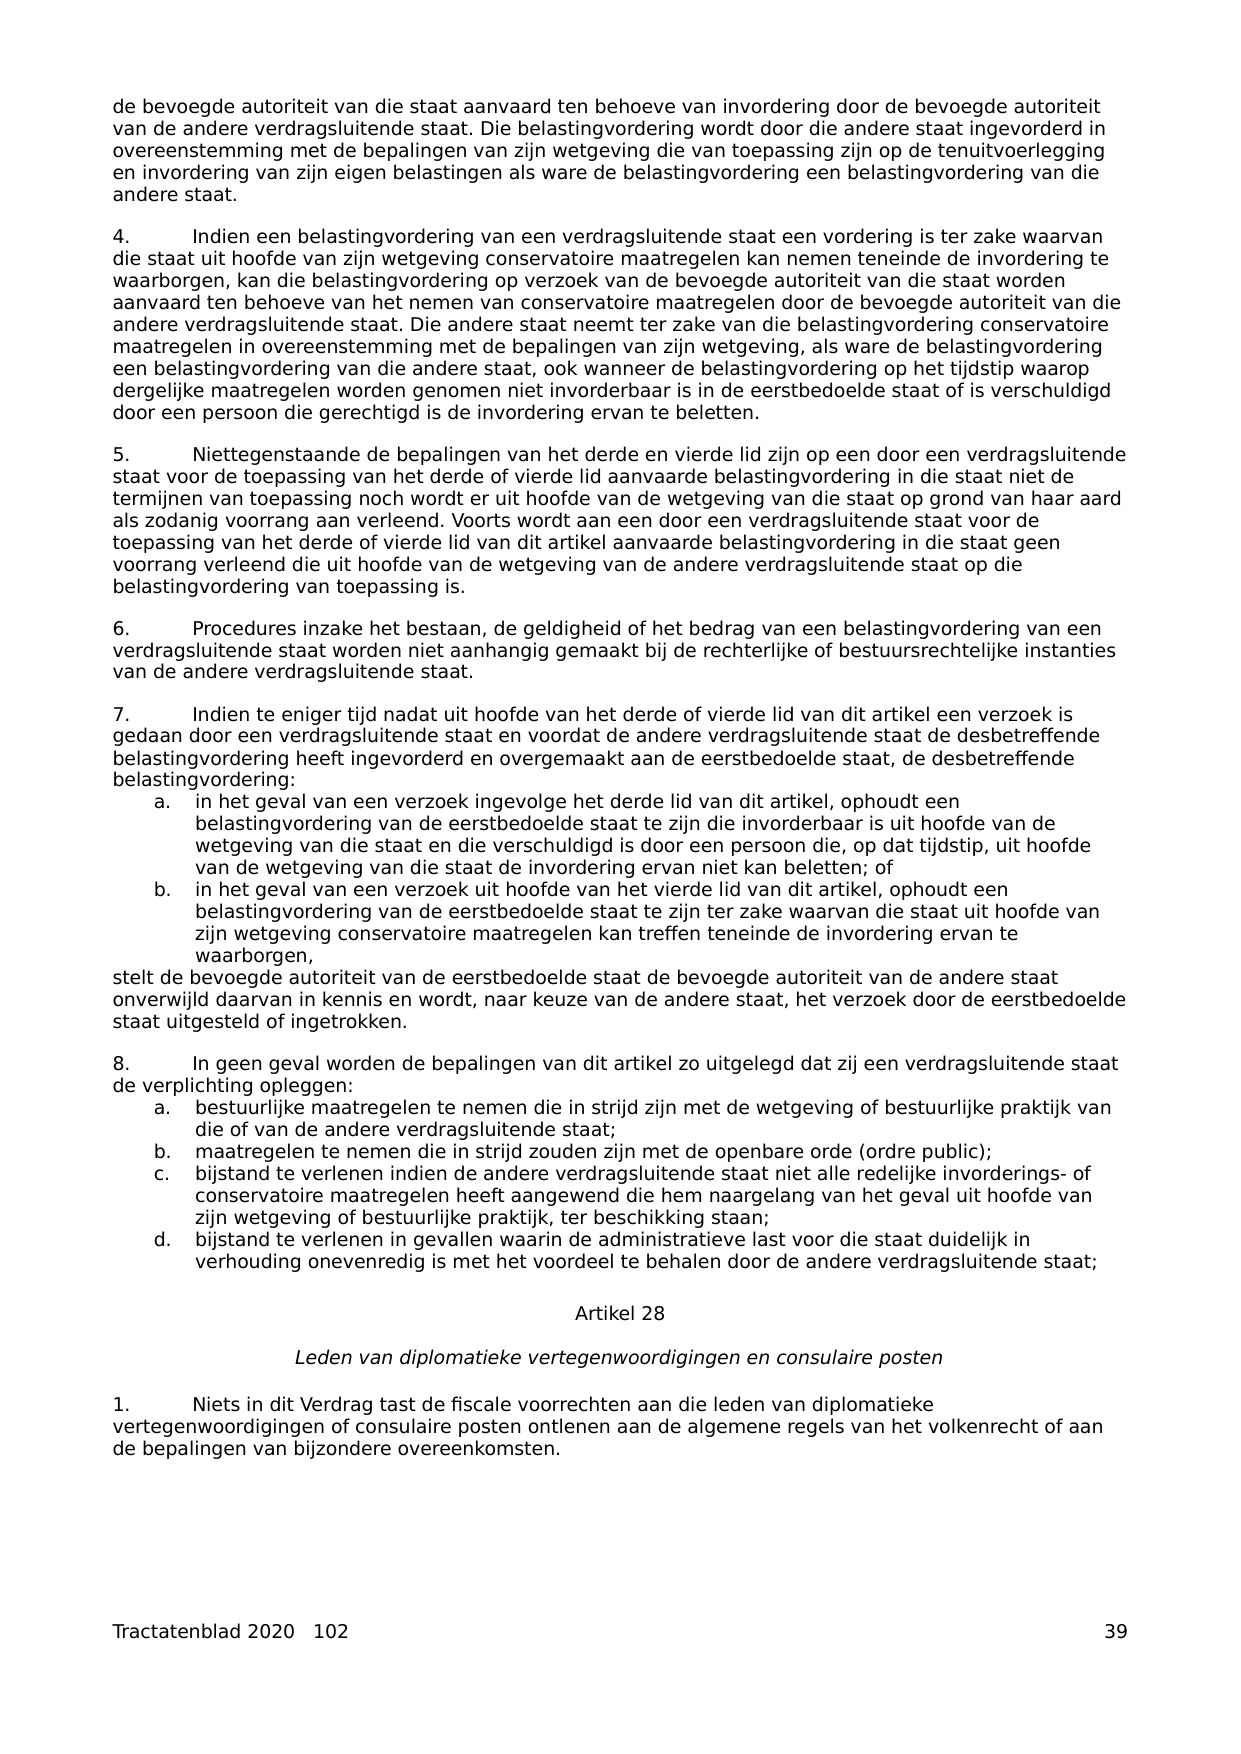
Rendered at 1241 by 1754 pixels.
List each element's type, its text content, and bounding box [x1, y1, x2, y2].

text 6. Procedures inzake het bestaan, de geldigheid of het bedrag van een belastingvordering van een verdragsluitende staat worden niet aanhangig gemaakt bij de rechterlijke of bestuursrechtelijke instanties van de andere verdragsluitende staat. [112, 617, 1128, 683]
text a. in het geval van een verzoek ingevolge het derde lid van dit artikel, ophoudt een belastingvordering van de eerstbedoelde staat te zijn die invorderbaar is uit hoofde van de wetgeving van die staat en die verschuldigd is door een persoon die, op dat tijdstip, uit hoofde van de wetgeving van die staat de invordering ervan niet kan beletten; of [153, 791, 1128, 879]
text 4. Indien een belastingvordering van een verdragsluitende staat een vordering is ter zake waarvan die staat uit hoofde van zijn wetgeving conservatoire maatregelen kan nemen teneinde de invordering te waarborgen, kan die belastingvordering op verzoek van de bevoegde autoriteit van die staat worden aanvaard ten behoeve van het nemen van conservatoire maatregelen door de bevoegde autoriteit van die andere verdragsluitende staat. Die andere staat neemt ter zake van die belastingvordering conservatoire maatregelen in overeenstemming met de bepalingen van zijn wetgeving, als ware de belastingvordering een belastingvordering van die andere staat, ook wanneer de belastingvordering op het tijdstip waarop dergelijke maatregelen worden genomen niet invorderbaar is in de eerstbedoelde staat of is verschuldigd door een persoon die gerechtigd is de invordering ervan te beletten. [112, 226, 1128, 424]
text stelt de bevoegde autoriteit van de eerstbedoelde staat de bevoegde autoriteit van de andere staat onverwijld daarvan in kennis en wordt, naar keuze van de andere staat, het verzoek door de eerstbedoelde staat uitgesteld of ingetrokken. [112, 967, 1128, 1033]
text c. bijstand te verlenen indien de andere verdragsluitende staat niet alle redelijke invorderings- of conservatoire maatregelen heeft aangewend die hem naargelang van het geval uit hoofde van zijn wetgeving of bestuurlijke praktijk, ter beschikking staan; [153, 1163, 1128, 1229]
text 5. Niettegenstaande de bepalingen van het derde en vierde lid zijn op een door een verdragsluitende staat voor de toepassing van het derde of vierde lid aanvaarde belastingvordering in die staat niet de termijnen van toepassing noch wordt er uit hoofde van de wetgeving van die staat op grond van haar aard als zodanig voorrang aan verleend. Voorts wordt aan een door een verdragsluitende staat voor de toepassing van het derde of vierde lid van dit artikel aanvaarde belastingvordering in die staat geen voorrang verleend die uit hoofde van de wetgeving van de andere verdragsluitende staat op die belastingvordering van toepassing is. [112, 444, 1128, 597]
text d. bijstand te verlenen in gevallen waarin de administratieve last voor die staat duidelijk in verhouding onevenredig is met het voordeel te behalen door de andere verdragsluitende staat; [153, 1229, 1128, 1273]
text b. maatregelen te nemen die in strijd zouden zijn met de openbare orde (ordre public); [153, 1141, 1128, 1163]
text a. bestuurlijke maatregelen te nemen die in strijd zijn met de wetgeving of bestuurlijke praktijk van die of van de andere verdragsluitende staat; [153, 1097, 1128, 1141]
text 1. Niets in dit Verdrag tast de fiscale voorrechten aan die leden van diplomatieke vertegenwoordigingen of consulaire posten ontlenen aan de algemene regels van het volkenrecht of aan de bepalingen van bijzondere overeenkomsten. [112, 1394, 1128, 1460]
subtitle Artikel 28 Leden van diplomatieke vertegenwoordigingen en consulaire posten [112, 1303, 1128, 1369]
text 8. In geen geval worden de bepalingen van dit artikel zo uitgelegd dat zij een verdragsluitende staat de verplichting opleggen: [112, 1053, 1128, 1097]
text de bevoegde autoriteit van die staat aanvaard ten behoeve van invordering door de bevoegde autoriteit van de andere verdragsluitende staat. Die belastingvordering wordt door die andere staat ingevorderd in overeenstemming met de bepalingen van zijn wetgeving die van toepassing zijn op de tenuitvoerlegging en invordering van zijn eigen belastingen als ware de belastingvordering een belastingvordering van die andere staat. [112, 96, 1128, 206]
text b. in het geval van een verzoek uit hoofde van het vierde lid van dit artikel, ophoudt een belastingvordering van de eerstbedoelde staat te zijn ter zake waarvan die staat uit hoofde van zijn wetgeving conservatoire maatregelen kan treffen teneinde de invordering ervan te waarborgen, [153, 879, 1128, 967]
text 7. Indien te eniger tijd nadat uit hoofde van het derde of vierde lid van dit artikel een verzoek is gedaan door een verdragsluitende staat en voordat de andere verdragsluitende staat de desbetreffende belastingvordering heeft ingevorderd en overgemaakt aan de eerstbedoelde staat, de desbetreffende belastingvordering: [112, 703, 1128, 791]
